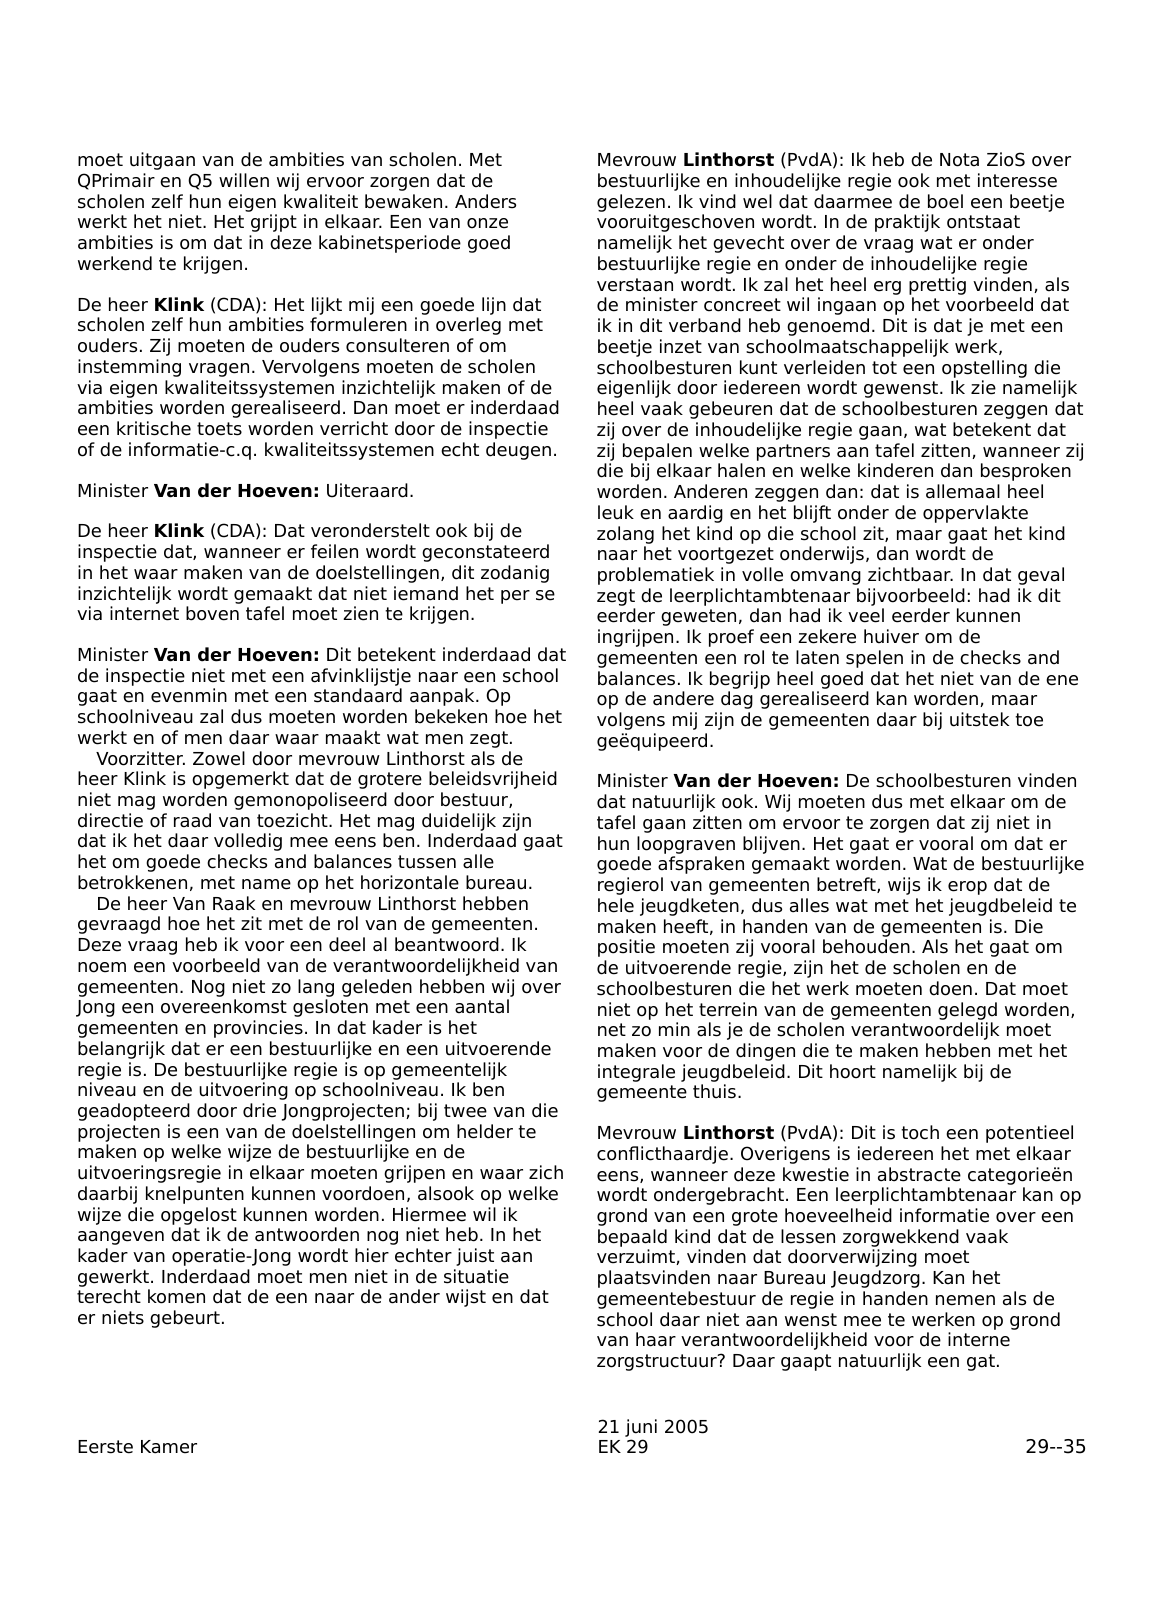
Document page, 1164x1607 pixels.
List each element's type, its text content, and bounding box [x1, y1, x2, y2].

text Minister Van der Hoeven: De schoolbesturen vinden dat natuurlijk ook. Wij moeten dus met elkaar om de tafel gaan zitten om ervoor te zorgen dat zij niet in hun loopgraven blijven. Het gaat er vooral om dat er goede afspraken gemaakt worden. Wat de bestuurlijke regierol van gemeenten betreft, wijs ik erop dat de hele jeugdketen, dus alles wat met het jeugdbeleid te maken heeft, in handen van de gemeenten is. Die positie moeten zij vooral behouden. Als het gaat om de uitvoerende regie, zijn het de scholen en de schoolbesturen die het werk moeten doen. Dat moet niet op het terrein van de gemeenten gelegd worden, net zo min als je de scholen verantwoordelijk moet maken voor de dingen die te maken hebben met het integrale jeugdbeleid. Dit hoort namelijk bij de gemeente thuis. [596, 771, 1087, 1103]
text Minister Van der Hoeven: Uiteraard. [77, 480, 567, 501]
text moet uitgaan van de ambities van scholen. Met QPrimair en Q5 willen wij ervoor zorgen dat de scholen zelf hun eigen kwaliteit bewaken. Anders werkt het niet. Het grijpt in elkaar. Een van onze ambities is om dat in deze kabinetsperiode goed werkend te krijgen. [77, 150, 567, 274]
text De heer Van Raak en mevrouw Linthorst hebben gevraagd hoe het zit met de rol van de gemeenten. Deze vraag heb ik voor een deel al beantwoord. Ik noem een voorbeeld van de verantwoordelijkheid van gemeenten. Nog niet zo lang geleden hebben wij over Jong een overeenkomst gesloten met een aantal gemeenten en provincies. In dat kader is het belangrijk dat er een bestuurlijke en een uitvoerende regie is. De bestuurlijke regie is op gemeentelijk niveau en de uitvoering op schoolniveau. Ik ben geadopteerd door drie Jongprojecten; bij twee van die projecten is een van de doelstellingen om helder te maken op welke wijze de bestuurlijke en de uitvoeringsregie in elkaar moeten grijpen en waar zich daarbij knelpunten kunnen voordoen, alsook op welke wijze die opgelost kunnen worden. Hiermee wil ik aangeven dat ik de antwoorden nog niet heb. In het kader van operatie-Jong wordt hier echter juist aan gewerkt. Inderdaad moet men niet in de situatie terecht komen dat de een naar de ander wijst en dat er niets gebeurt. [77, 893, 567, 1329]
text Mevrouw Linthorst (PvdA): Dit is toch een potentieel conflicthaardje. Overigens is iedereen het met elkaar eens, wanneer deze kwestie in abstracte categorieën wordt ondergebracht. Een leerplichtambtenaar kan op grond van een grote hoeveelheid informatie over een bepaald kind dat de lessen zorgwekkend vaak verzuimt, vinden dat doorverwijzing moet plaatsvinden naar Bureau Jeugdzorg. Kan het gemeentebestuur de regie in handen nemen als de school daar niet aan wenst mee te werken op grond van haar verantwoordelijkheid voor de interne zorgstructuur? Daar gaapt natuurlijk een gat. [596, 1123, 1087, 1372]
text Mevrouw Linthorst (PvdA): Ik heb de Nota ZioS over bestuurlijke en inhoudelijke regie ook met interesse gelezen. Ik vind wel dat daarmee de boel een beetje vooruitgeschoven wordt. In de praktijk ontstaat namelijk het gevecht over de vraag wat er onder bestuurlijke regie en onder de inhoudelijke regie verstaan wordt. Ik zal het heel erg prettig vinden, als de minister concreet wil ingaan op het voorbeeld dat ik in dit verband heb genoemd. Dit is dat je met een beetje inzet van schoolmaatschappelijk werk, schoolbesturen kunt verleiden tot een opstelling die eigenlijk door iedereen wordt gewenst. Ik zie namelijk heel vaak gebeuren dat de schoolbesturen zeggen dat zij over de inhoudelijke regie gaan, wat betekent dat zij bepalen welke partners aan tafel zitten, wanneer zij die bij elkaar halen en welke kinderen dan besproken worden. Anderen zeggen dan: dat is allemaal heel leuk en aardig en het blijft onder de oppervlakte zolang het kind op die school zit, maar gaat het kind naar het voortgezet onderwijs, dan wordt de problematiek in volle omvang zichtbaar. In dat geval zegt de leerplichtambtenaar bijvoorbeeld: had ik dit eerder geweten, dan had ik veel eerder kunnen ingrijpen. Ik proef een zekere huiver om de gemeenten een rol te laten spelen in de checks and balances. Ik begrijp heel goed dat het niet van de ene op de andere dag gerealiseerd kan worden, maar volgens mij zijn de gemeenten daar bij uitstek toe geëquipeerd. [596, 150, 1087, 751]
text De heer Klink (CDA): Dat veronderstelt ook bij de inspectie dat, wanneer er feilen wordt geconstateerd in het waar maken van de doelstellingen, dit zodanig inzichtelijk wordt gemaakt dat niet iemand het per se via internet boven tafel moet zien te krijgen. [77, 521, 567, 625]
text De heer Klink (CDA): Het lijkt mij een goede lijn dat scholen zelf hun ambities formuleren in overleg met ouders. Zij moeten de ouders consulteren of om instemming vragen. Vervolgens moeten de scholen via eigen kwaliteitssystemen inzichtelijk maken of de ambities worden gerealiseerd. Dan moet er inderdaad een kritische toets worden verricht door de inspectie of de informatie-c.q. kwaliteitssystemen echt deugen. [77, 294, 567, 460]
text Minister Van der Hoeven: Dit betekent inderdaad dat de inspectie niet met een afvinklijstje naar een school gaat en evenmin met een standaard aanpak. Op schoolniveau zal dus moeten worden bekeken hoe het werkt en of men daar waar maakt wat men zegt. [77, 645, 567, 748]
text Voorzitter. Zowel door mevrouw Linthorst als de heer Klink is opgemerkt dat de grotere beleidsvrijheid niet mag worden gemonopoliseerd door bestuur, directie of raad van toezicht. Het mag duidelijk zijn dat ik het daar volledig mee eens ben. Inderdaad gaat het om goede checks and balances tussen alle betrokkenen, met name op het horizontale bureau. [77, 748, 567, 893]
